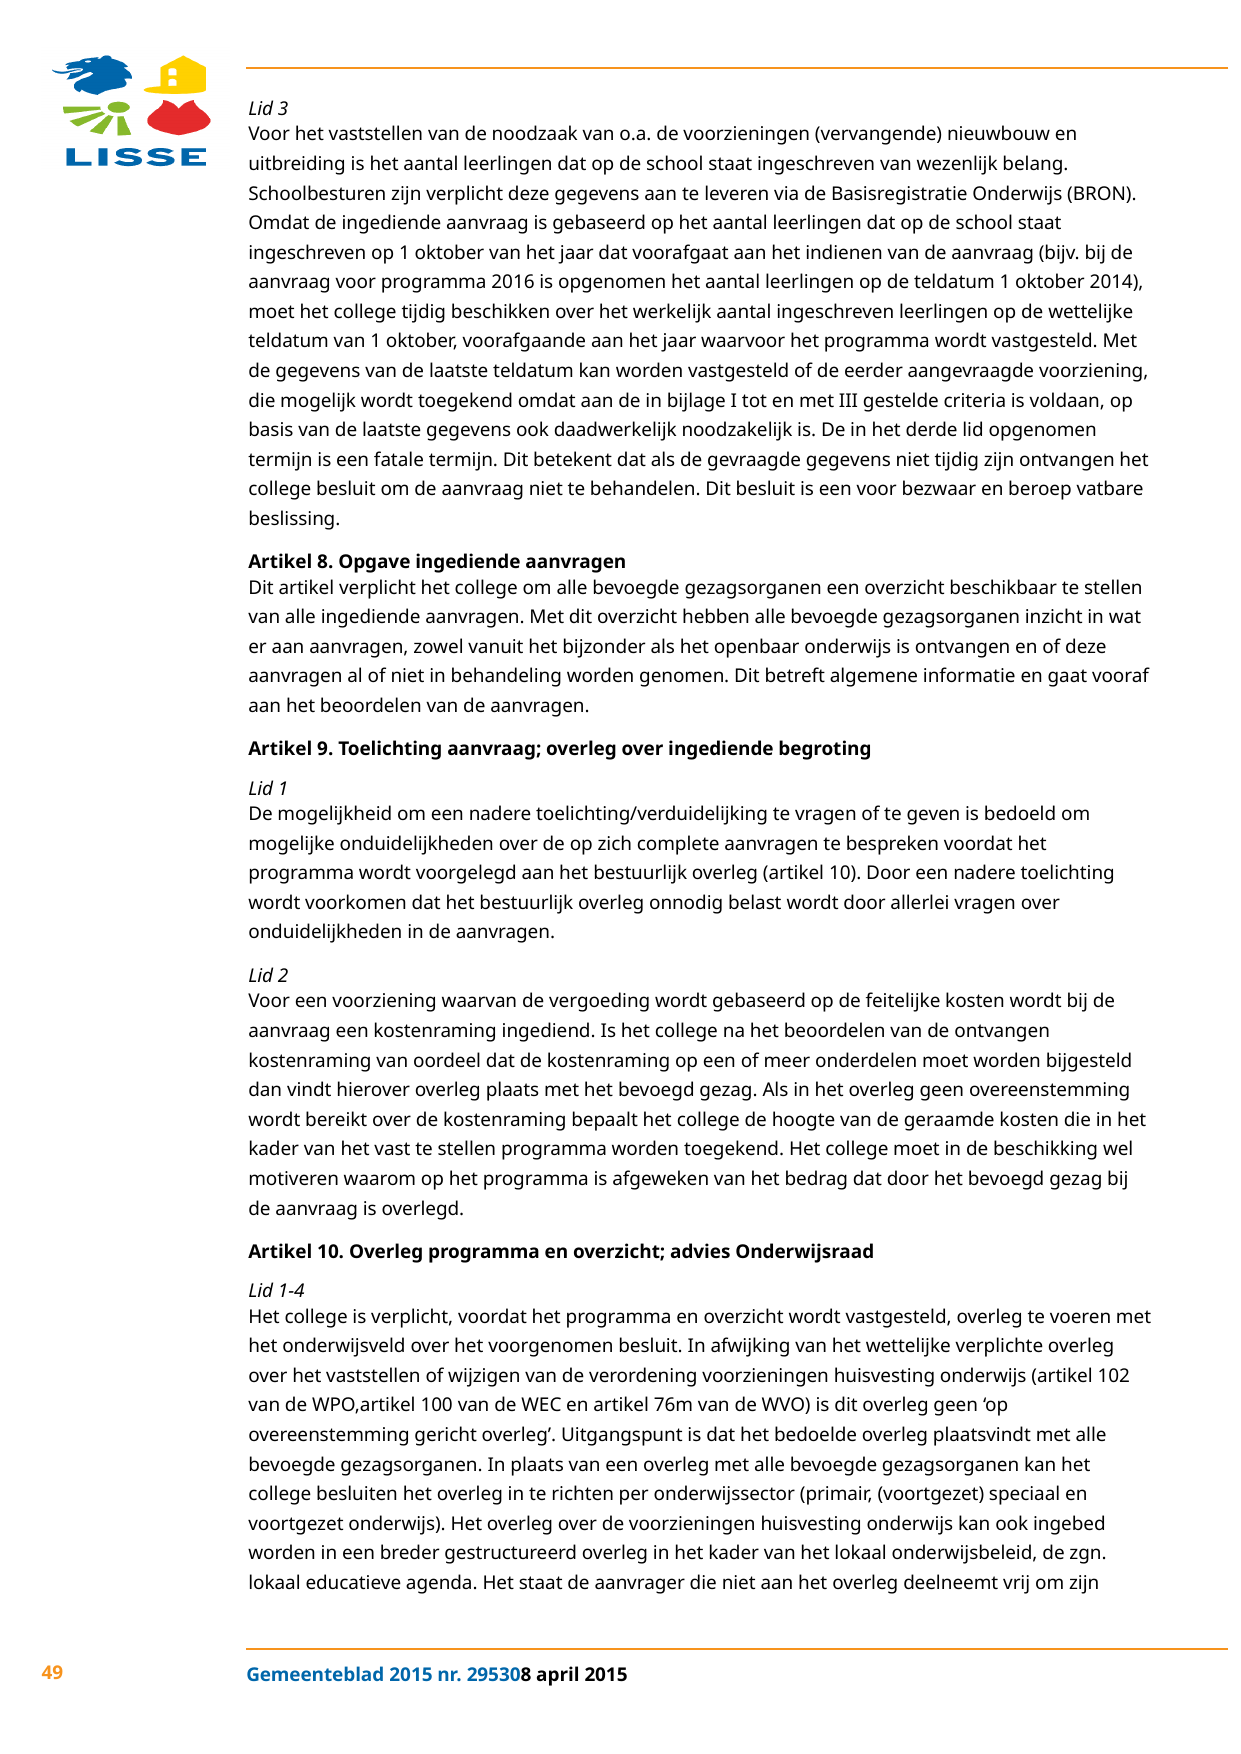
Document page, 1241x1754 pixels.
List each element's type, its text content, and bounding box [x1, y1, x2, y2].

text Voor een voorziening waarvan de vergoeding wordt gebaseerd op de feitelijke kosten wordt bij de aanvraag een kostenraming ingediend. Is het college na het beoordelen van de ontvangen kostenraming van oordeel dat de kostenraming op een of meer onderdelen moet worden bijgesteld dan vindt hierover overleg plaats met het bevoegd gezag. Als in het overleg geen overeenstemming wordt bereikt over de kostenraming bepaalt het college de hoogte van de geraamde kosten die in het kader van het vast te stellen programma worden toegekend. Het college moet in de beschikking wel motiveren waarom op het programma is afgeweken van het bedrag dat door het bevoegd gezag bij de aanvraag is overlegd. [248, 988, 1152, 1220]
text Lid 1-4 [248, 1277, 1152, 1303]
text Dit artikel verplicht het college om alle bevoegde gezagsorganen een overzicht beschikbaar te stellen van alle ingediende aanvragen. Met dit overzicht hebben alle bevoegde gezagsorganen inzicht in wat er aan aanvragen, zowel vanuit het bijzonder als het openbaar onderwijs is ontvangen en of deze aanvragen al of niet in behandeling worden genomen. Dit betreft algemene informatie en gaat vooraf aan het beoordelen van de aanvragen. [248, 574, 1152, 718]
picture [41, 47, 231, 172]
text Lid 3 [248, 95, 1152, 121]
text Artikel 10. Overleg programma en overzicht; advies Onderwijsraad [248, 1238, 1152, 1263]
text Lid 2 [248, 962, 1152, 988]
text Voor het vaststellen van de noodzaak van o.a. de voorzieningen (vervangende) nieuwbouw en uitbreiding is het aantal leerlingen dat op de school staat ingeschreven van wezenlijk belang. Schoolbesturen zijn verplicht deze gegevens aan te leveren via de Basisregistratie Onderwijs (BRON). Omdat de ingediende aanvraag is gebaseerd op het aantal leerlingen dat op de school staat ingeschreven op 1 oktober van het jaar dat voorafgaat aan het indienen van de aanvraag (bijv. bij de aanvraag voor programma 2016 is opgenomen het aantal leerlingen op de teldatum 1 oktober 2014), moet het college tijdig beschikken over het werkelijk aantal ingeschreven leerlingen op de wettelijke teldatum van 1 oktober, voorafgaande aan het jaar waarvoor het programma wordt vastgesteld. Met de gegevens van de laatste teldatum kan worden vastgesteld of de eerder aangevraagde voorziening, die mogelijk wordt toegekend omdat aan de in bijlage I tot en met III gestelde criteria is voldaan, op basis van de laatste gegevens ook daadwerkelijk noodzakelijk is. De in het derde lid opgenomen termijn is een fatale termijn. Dit betekent dat als de gevraagde gegevens niet tijdig zijn ontvangen het college besluit om de aanvraag niet te behandelen. Dit besluit is een voor bezwaar en beroep vatbare beslissing. [248, 121, 1152, 531]
text Artikel 9. Toelichting aanvraag; overleg over ingediende begroting [248, 735, 1152, 761]
text Artikel 8. Opgave ingediende aanvragen [248, 548, 1152, 574]
text Lid 1 [248, 775, 1152, 800]
text De mogelijkheid om een nadere toelichting/verduidelijking te vragen of te geven is bedoeld om mogelijke onduidelijkheden over de op zich complete aanvragen te bespreken voordat het programma wordt voorgelegd aan het bestuurlijk overleg (artikel 10). Door een nadere toelichting wordt voorkomen dat het bestuurlijk overleg onnodig belast wordt door allerlei vragen over onduidelijkheden in de aanvragen. [248, 800, 1152, 944]
text Het college is verplicht, voordat het programma en overzicht wordt vastgesteld, overleg te voeren met het onderwijsveld over het voorgenomen besluit. In afwijking van het wettelijke verplichte overleg over het vaststellen of wijzigen van de verordening voorzieningen huisvesting onderwijs (artikel 102 van de WPO,artikel 100 van de WEC en artikel 76m van de WVO) is dit overleg geen ‘op overeenstemming gericht overleg’. Uitgangspunt is dat het bedoelde overleg plaatsvindt met alle bevoegde gezagsorganen. In plaats van een overleg met alle bevoegde gezagsorganen kan het college besluiten het overleg in te richten per onderwijssector (primair, (voortgezet) speciaal en voortgezet onderwijs). Het overleg over de voorzieningen huisvesting onderwijs kan ook ingebed worden in een breder gestructureerd overleg in het kader van het lokaal onderwijsbeleid, de zgn. lokaal educatieve agenda. Het staat de aanvrager die niet aan het overleg deelneemt vrij om zijn [248, 1303, 1152, 1595]
